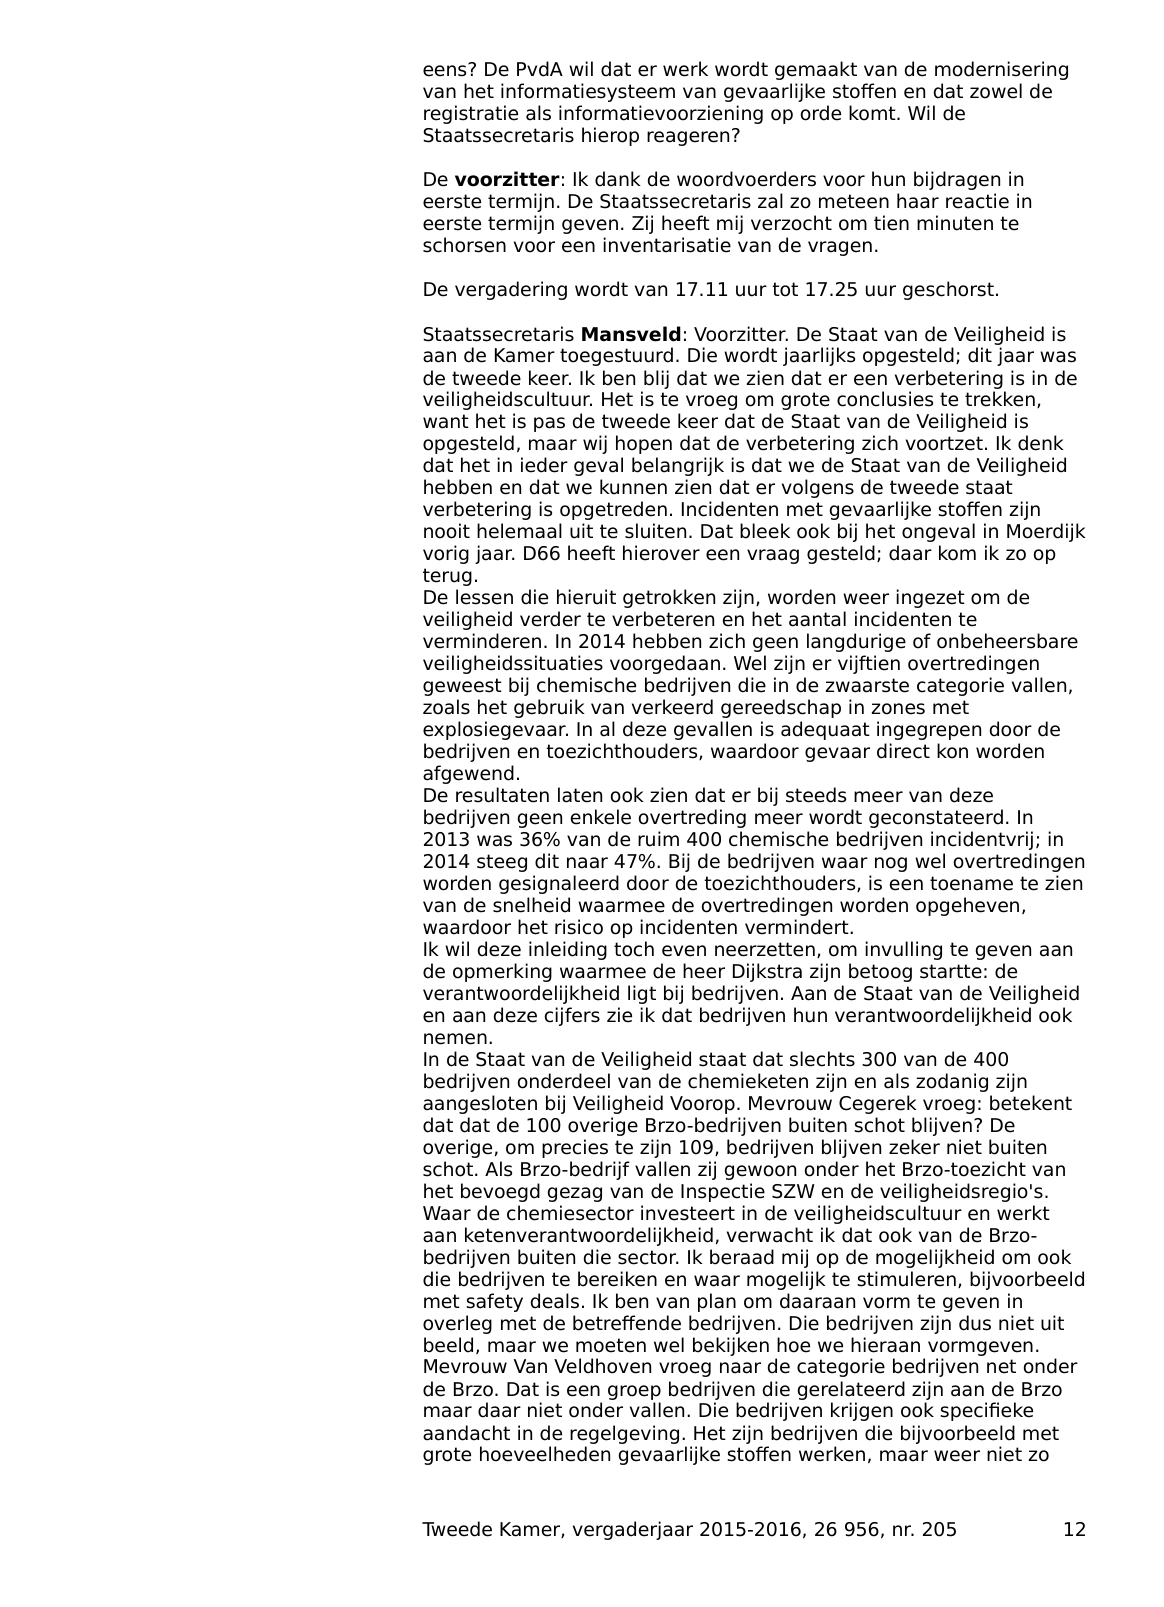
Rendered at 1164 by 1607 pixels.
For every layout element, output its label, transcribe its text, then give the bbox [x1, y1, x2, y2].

text De voorzitter: Ik dank de woordvoerders voor hun bijdragen in eerste termijn. De Staatssecretaris zal zo meteen haar reactie in eerste termijn geven. Zij heeft mij verzocht om tien minuten te schorsen voor een inventarisatie van de vragen. [422, 169, 1087, 257]
text Ik wil deze inleiding toch even neerzetten, om invulling te geven aan de opmerking waarmee de heer Dijkstra zijn betoog startte: de verantwoordelijkheid ligt bij bedrijven. Aan de Staat van de Veiligheid en aan deze cijfers zie ik dat bedrijven hun verantwoordelijkheid ook nemen. [422, 939, 1087, 1049]
text Staatssecretaris Mansveld: Voorzitter. De Staat van de Veiligheid is aan de Kamer toegestuurd. Die wordt jaarlijks opgesteld; dit jaar was de tweede keer. Ik ben blij dat we zien dat er een verbetering is in de veiligheidscultuur. Het is te vroeg om grote conclusies te trekken, want het is pas de tweede keer dat de Staat van de Veiligheid is opgesteld, maar wij hopen dat de verbetering zich voortzet. Ik denk dat het in ieder geval belangrijk is dat we de Staat van de Veiligheid hebben en dat we kunnen zien dat er volgens de tweede staat verbetering is opgetreden. Incidenten met gevaarlijke stoffen zijn nooit helemaal uit te sluiten. Dat bleek ook bij het ongeval in Moerdijk vorig jaar. D66 heeft hierover een vraag gesteld; daar kom ik zo op terug. [422, 323, 1087, 587]
text eens? De PvdA wil dat er werk wordt gemaakt van de modernisering van het informatiesysteem van gevaarlijke stoffen en dat zowel de registratie als informatievoorziening op orde komt. Wil de Staatssecretaris hierop reageren? [422, 59, 1087, 147]
text De resultaten laten ook zien dat er bij steeds meer van deze bedrijven geen enkele overtreding meer wordt geconstateerd. In 2013 was 36% van de ruim 400 chemische bedrijven incidentvrij; in 2014 steeg dit naar 47%. Bij de bedrijven waar nog wel overtredingen worden gesignaleerd door de toezichthouders, is een toename te zien van de snelheid waarmee de overtredingen worden opgeheven, waardoor het risico op incidenten vermindert. [422, 785, 1087, 939]
text De lessen die hieruit getrokken zijn, worden weer ingezet om de veiligheid verder te verbeteren en het aantal incidenten te verminderen. In 2014 hebben zich geen langdurige of onbeheersbare veiligheidssituaties voorgedaan. Wel zijn er vijftien overtredingen geweest bij chemische bedrijven die in de zwaarste categorie vallen, zoals het gebruik van verkeerd gereedschap in zones met explosiegevaar. In al deze gevallen is adequaat ingegrepen door de bedrijven en toezichthouders, waardoor gevaar direct kon worden afgewend. [422, 587, 1087, 785]
text Mevrouw Van Veldhoven vroeg naar de categorie bedrijven net onder de Brzo. Dat is een groep bedrijven die gerelateerd zijn aan de Brzo maar daar niet onder vallen. Die bedrijven krijgen ook specifieke aandacht in de regelgeving. Het zijn bedrijven die bijvoorbeeld met grote hoeveelheden gevaarlijke stoffen werken, maar weer niet zo [422, 1356, 1087, 1466]
text De vergadering wordt van 17.11 uur tot 17.25 uur geschorst. [422, 279, 1087, 301]
text In de Staat van de Veiligheid staat dat slechts 300 van de 400 bedrijven onderdeel van de chemieketen zijn en als zodanig zijn aangesloten bij Veiligheid Voorop. Mevrouw Cegerek vroeg: betekent dat dat de 100 overige Brzo-bedrijven buiten schot blijven? De overige, om precies te zijn 109, bedrijven blijven zeker niet buiten schot. Als Brzo-bedrijf vallen zij gewoon onder het Brzo-toezicht van het bevoegd gezag van de Inspectie SZW en de veiligheidsregio's. Waar de chemiesector investeert in de veiligheidscultuur en werkt aan ketenverantwoordelijkheid, verwacht ik dat ook van de Brzo-bedrijven buiten die sector. Ik beraad mij op de mogelijkheid om ook die bedrijven te bereiken en waar mogelijk te stimuleren, bijvoorbeeld met safety deals. Ik ben van plan om daaraan vorm te geven in overleg met de betreffende bedrijven. Die bedrijven zijn dus niet uit beeld, maar we moeten wel bekijken hoe we hieraan vormgeven. [422, 1049, 1087, 1356]
